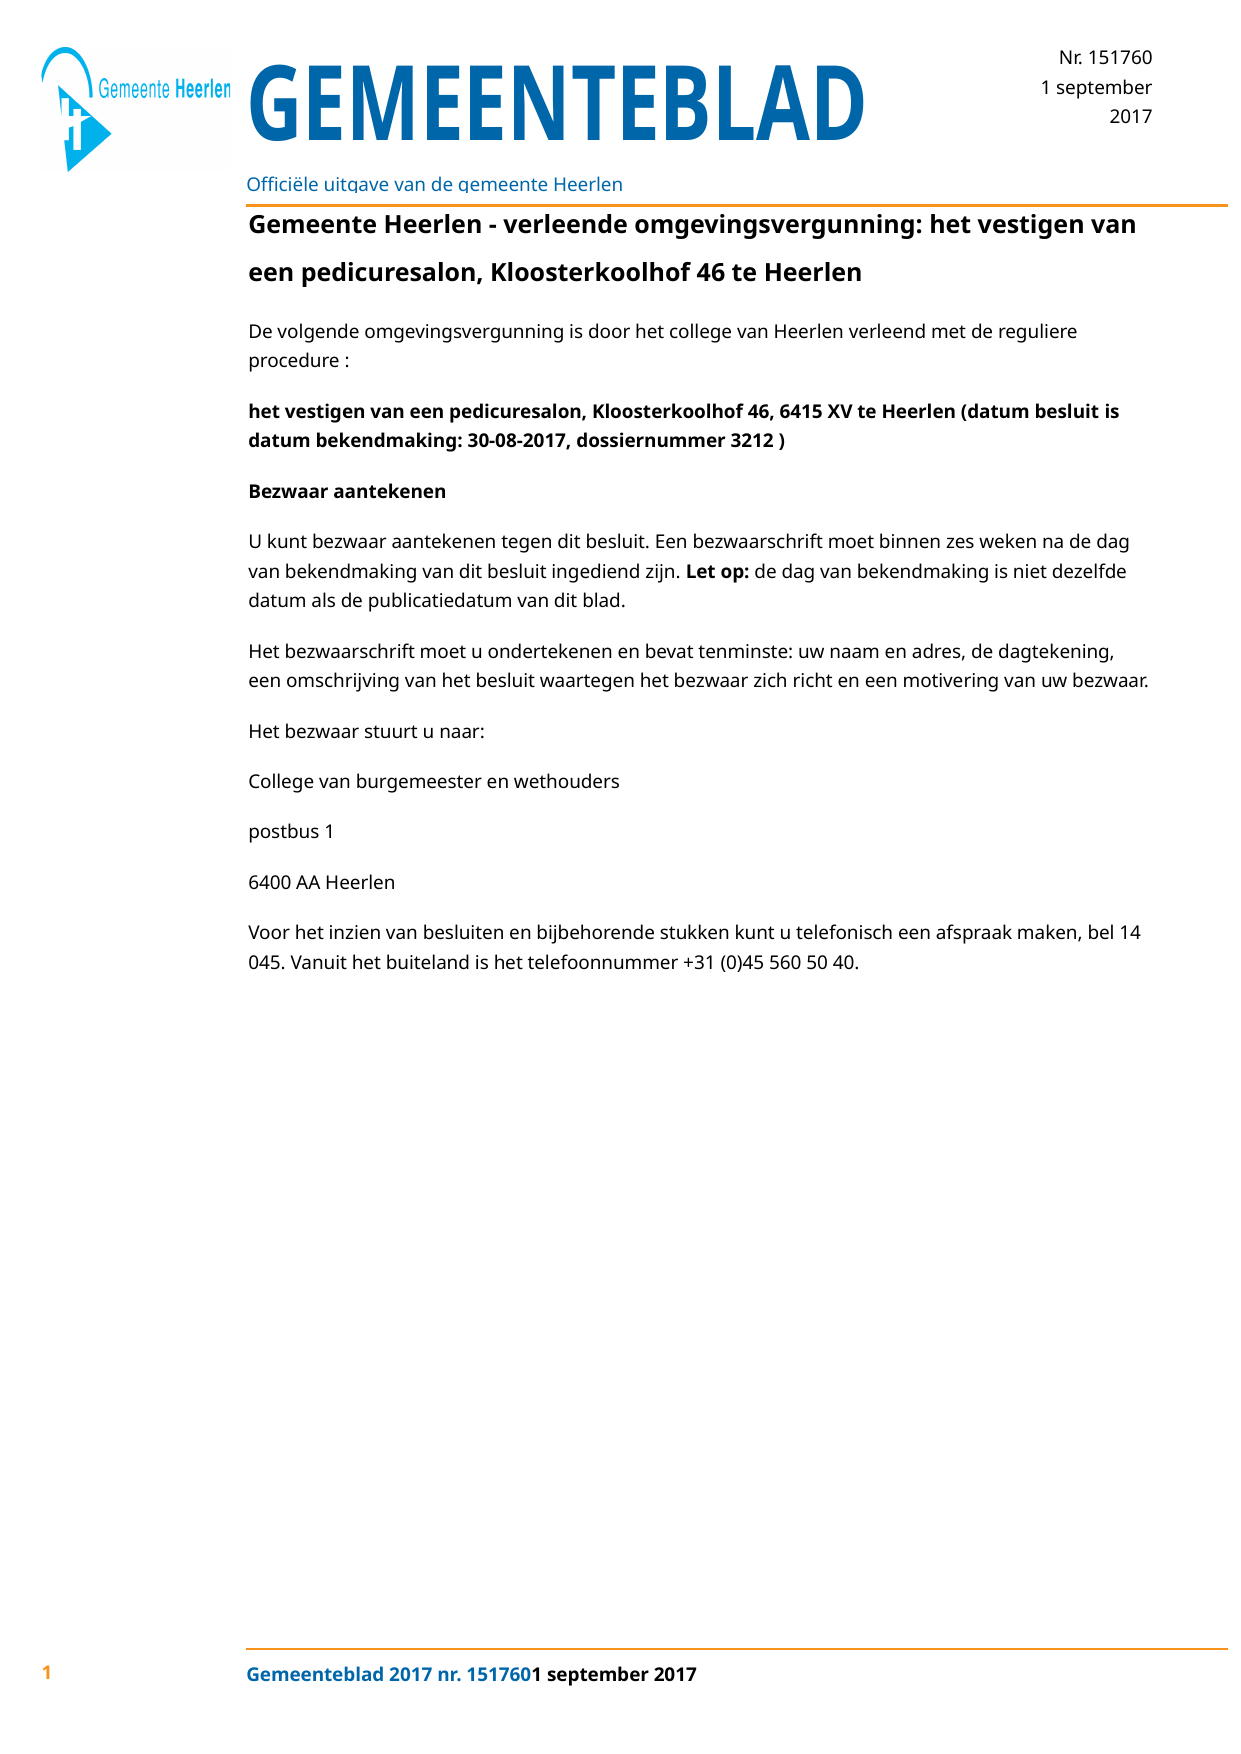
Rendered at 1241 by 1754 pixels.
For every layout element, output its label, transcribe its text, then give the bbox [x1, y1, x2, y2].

text De volgende omgevingsvergunning is door het college van Heerlen verleend met de reguliere procedure : [248, 318, 1152, 373]
picture [41, 47, 231, 172]
text College van burgemeester en wethouders [248, 768, 1152, 794]
text postbus 1 [248, 819, 1152, 844]
text Voor het inzien van besluiten en bijbehorende stukken kunt u telefonisch een afspraak maken, bel 14 045. Vanuit het buiteland is het telefoonnummer +31 (0)45 560 50 40. [248, 919, 1152, 975]
picture [41, 47, 58, 70]
text Gemeente Heerlen - verleende omgevingsvergunning: het vestigen van een pedicuresalon, Kloosterkoolhof 46 te Heerlen [248, 207, 1152, 288]
text Het bezwaarschrift moet u ondertekenen en bevat tenminste: uw naam en adres, de dagtekening, een omschrijving van het besluit waartegen het bezwaar zich richt en een motivering van uw bezwaar. [248, 638, 1152, 693]
text U kunt bezwaar aantekenen tegen dit besluit. Een bezwaarschrift moet binnen zes weken na de dag van bekendmaking van dit besluit ingediend zijn. Let op: de dag van bekendmaking is niet dezelfde datum als de publicatiedatum van dit blad. [248, 528, 1152, 613]
text Het bezwaar stuurt u naar: [248, 718, 1152, 744]
text het vestigen van een pedicuresalon, Kloosterkoolhof 46, 6415 XV te Heerlen (datum besluit is datum bekendmaking: 30-08-2017, dossiernummer 3212 ) [248, 398, 1152, 453]
text 6400 AA Heerlen [248, 869, 1152, 895]
text Bezwaar aantekenen [248, 478, 1152, 504]
